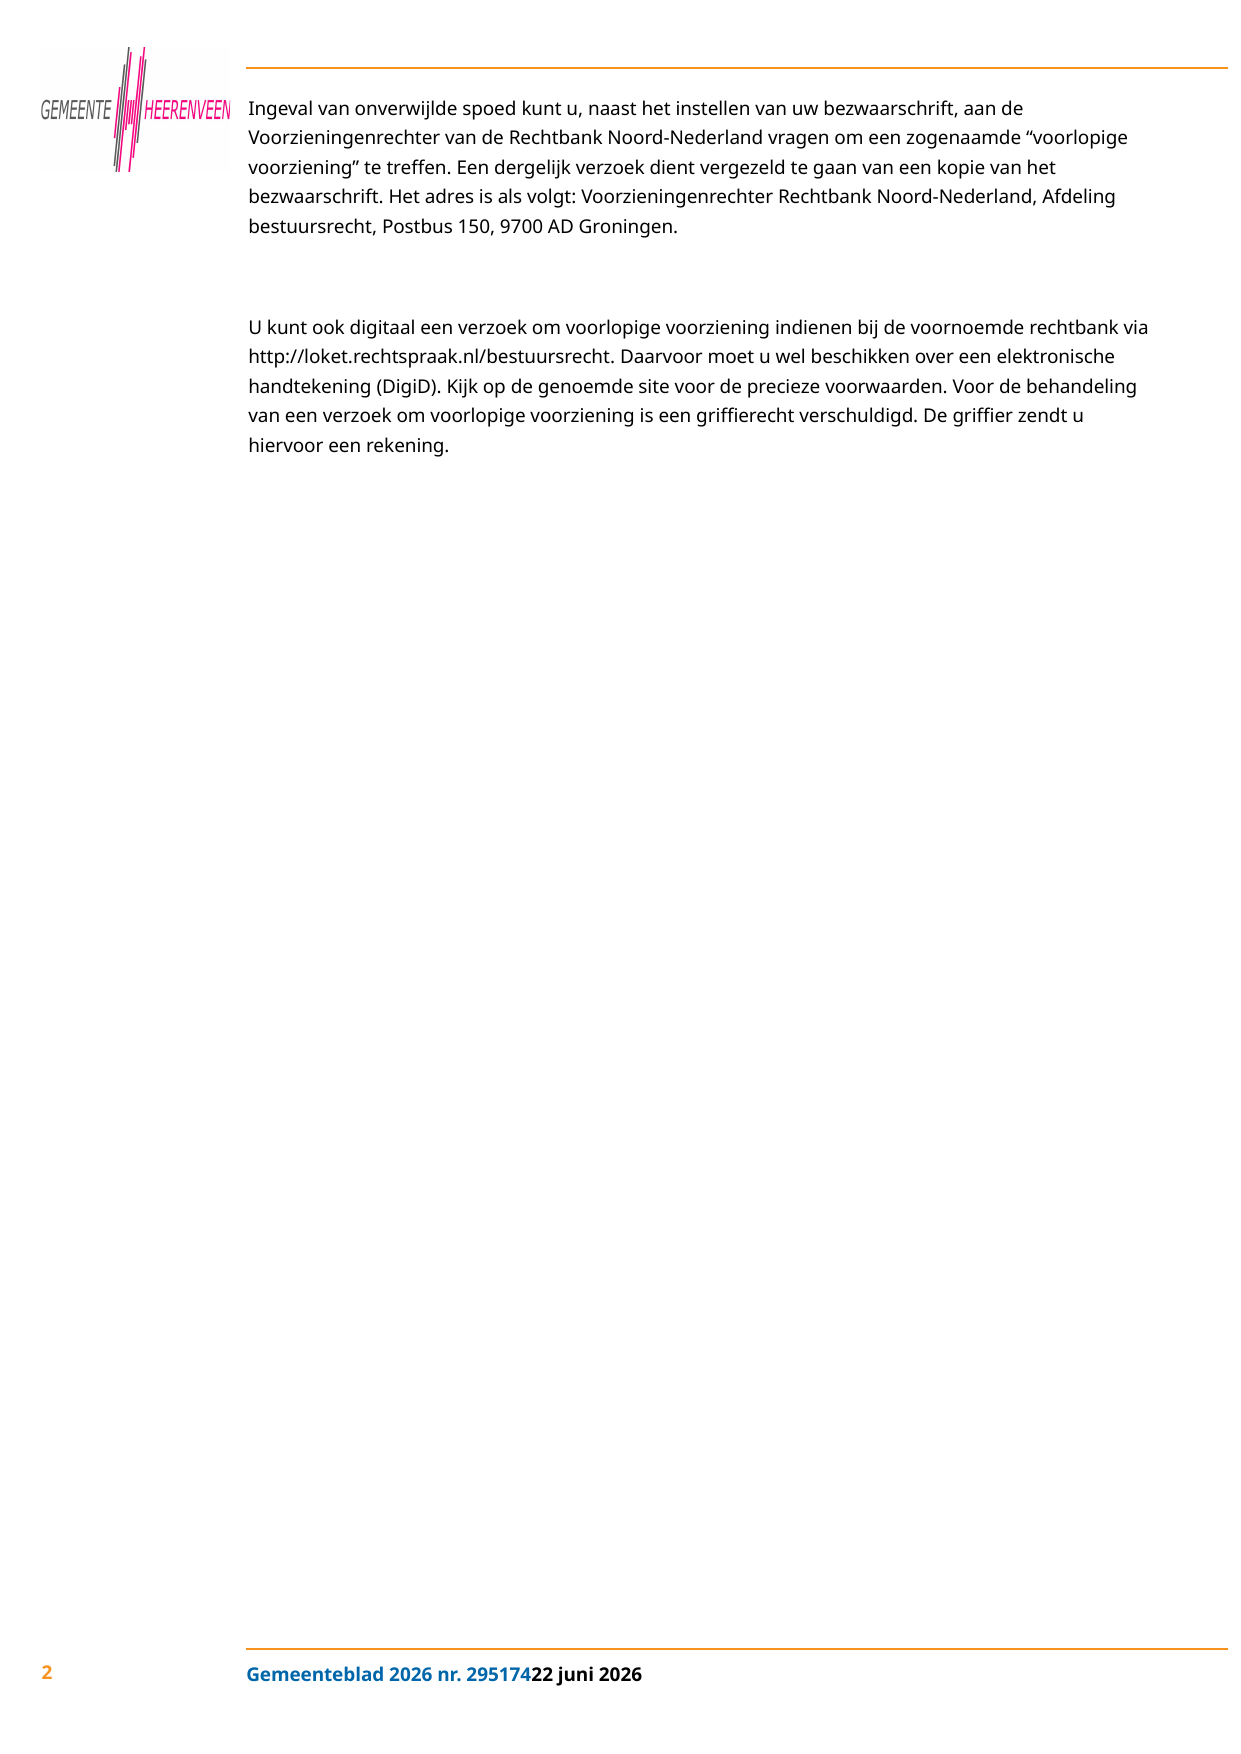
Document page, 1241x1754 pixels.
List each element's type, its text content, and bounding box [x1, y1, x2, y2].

text Ingeval van onverwijlde spoed kunt u, naast het instellen van uw bezwaarschrift, aan de Voorzieningenrechter van de Rechtbank Noord-Nederland vragen om een zogenaamde “voorlopige voorziening” te treffen. Een dergelijk verzoek dient vergezeld te gaan van een kopie van het bezwaarschrift. Het adres is als volgt: Voorzieningenrechter Rechtbank Noord-Nederland, Afdeling bestuursrecht, Postbus 150, 9700 AD Groningen. [248, 95, 1152, 239]
text U kunt ook digitaal een verzoek om voorlopige voorziening indienen bij de voornoemde rechtbank via http://loket.rechtspraak.nl/bestuursrecht. Daarvoor moet u wel beschikken over een elektronische handtekening (DigiD). Kijk op de genoemde site voor de precieze voorwaarden. Voor de behandeling van een verzoek om voorlopige voorziening is een griffierecht verschuldigd. De griffier zendt u hiervoor een rekening. [248, 314, 1152, 458]
picture [41, 47, 231, 172]
